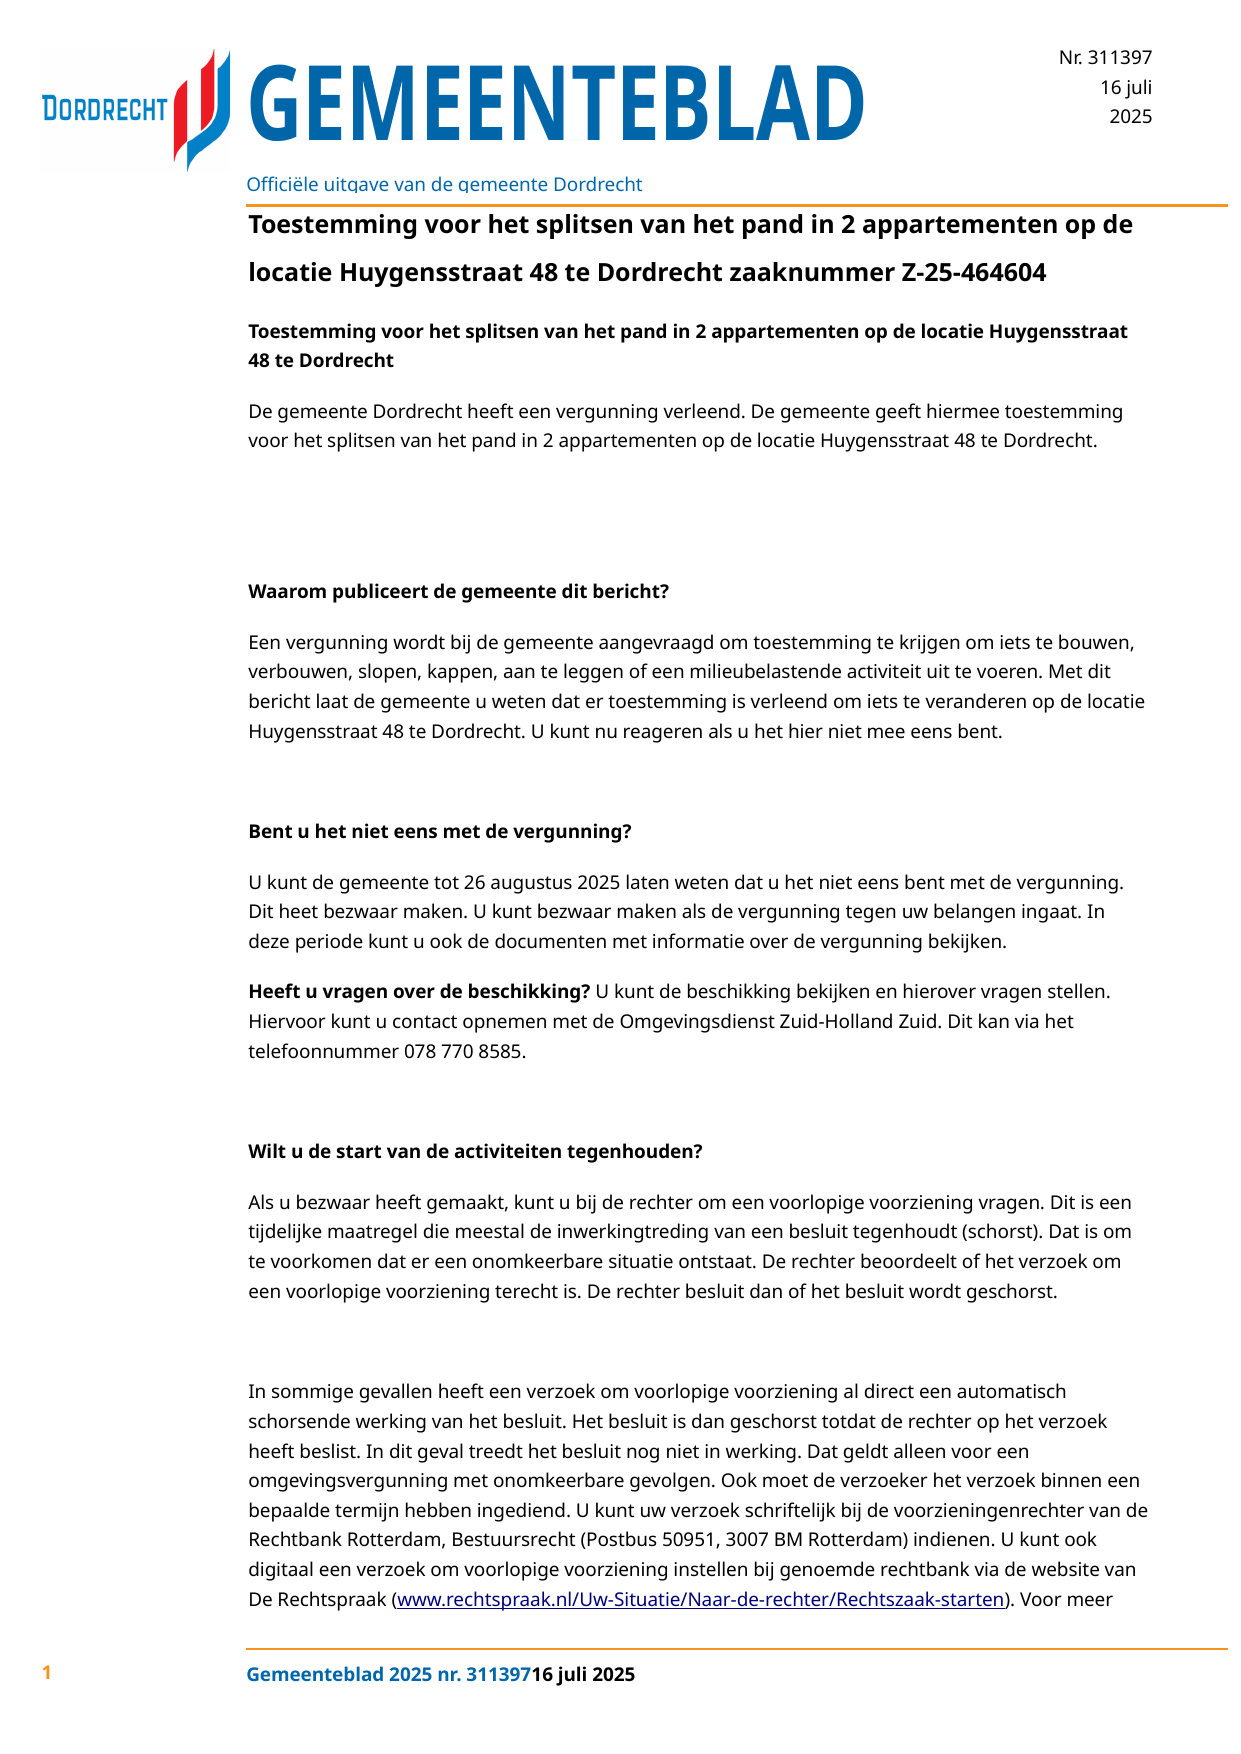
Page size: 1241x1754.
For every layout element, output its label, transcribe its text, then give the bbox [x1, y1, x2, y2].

text U kunt de gemeente tot 26 augustus 2025 laten weten dat u het niet eens bent met de vergunning. Dit heet bezwaar maken. U kunt bezwaar maken als de vergunning tegen uw belangen ingaat. In deze periode kunt u ook de documenten met informatie over de vergunning bekijken. [248, 869, 1152, 954]
text Als u bezwaar heeft gemaakt, kunt u bij de rechter om een voorlopige voorziening vragen. Dit is een tijdelijke maatregel die meestal de inwerkingtreding van een besluit tegenhoudt (schorst). Dat is om te voorkomen dat er een onomkeerbare situatie ontstaat. De rechter beoordeelt of het verzoek om een voorlopige voorziening terecht is. De rechter besluit dan of het besluit wordt geschorst. [248, 1189, 1152, 1304]
text Toestemming voor het splitsen van het pand in 2 appartementen op de locatie Huygensstraat 48 te Dordrecht zaaknummer Z-25-464604 [248, 207, 1152, 288]
text Toestemming voor het splitsen van het pand in 2 appartementen op de locatie Huygensstraat 48 te Dordrecht [248, 318, 1152, 373]
picture [41, 47, 231, 172]
text De gemeente Dordrecht heeft een vergunning verleend. De gemeente geeft hiermee toestemming voor het splitsen van het pand in 2 appartementen op de locatie Huygensstraat 48 te Dordrecht. [248, 398, 1152, 453]
text Wilt u de start van de activiteiten tegenhouden? [248, 1139, 1152, 1164]
text Bent u het niet eens met de vergunning? [248, 819, 1152, 844]
text In sommige gevallen heeft een verzoek om voorlopige voorziening al direct een automatisch schorsende werking van het besluit. Het besluit is dan geschorst totdat de rechter op het verzoek heeft beslist. In dit geval treedt het besluit nog niet in werking. Dat geldt alleen voor een omgevingsvergunning met onomkeerbare gevolgen. Ook moet de verzoeker het verzoek binnen een bepaalde termijn hebben ingediend. U kunt uw verzoek schriftelijk bij de voorzieningenrechter van de Rechtbank Rotterdam, Bestuursrecht (Postbus 50951, 3007 BM Rotterdam) indienen. U kunt ook digitaal een verzoek om voorlopige voorziening instellen bij genoemde rechtbank via de website van De Rechtspraak (www.rechtspraak.nl/Uw-Situatie/Naar-de-rechter/Rechtszaak-starten). Voor meer [248, 1379, 1152, 1612]
text Waarom publiceert de gemeente dit bericht? [248, 579, 1152, 604]
text Een vergunning wordt bij de gemeente aangevraagd om toestemming te krijgen om iets te bouwen, verbouwen, slopen, kappen, aan te leggen of een milieubelastende activiteit uit te voeren. Met dit bericht laat de gemeente u weten dat er toestemming is verleend om iets te veranderen op de locatie Huygensstraat 48 te Dordrecht. U kunt nu reageren als u het hier niet mee eens bent. [248, 629, 1152, 744]
text Heeft u vragen over de beschikking? U kunt de beschikking bekijken en hierover vragen stellen. Hiervoor kunt u contact opnemen met de Omgevingsdienst Zuid-Holland Zuid. Dit kan via het telefoonnummer 078 770 8585. [248, 979, 1152, 1064]
